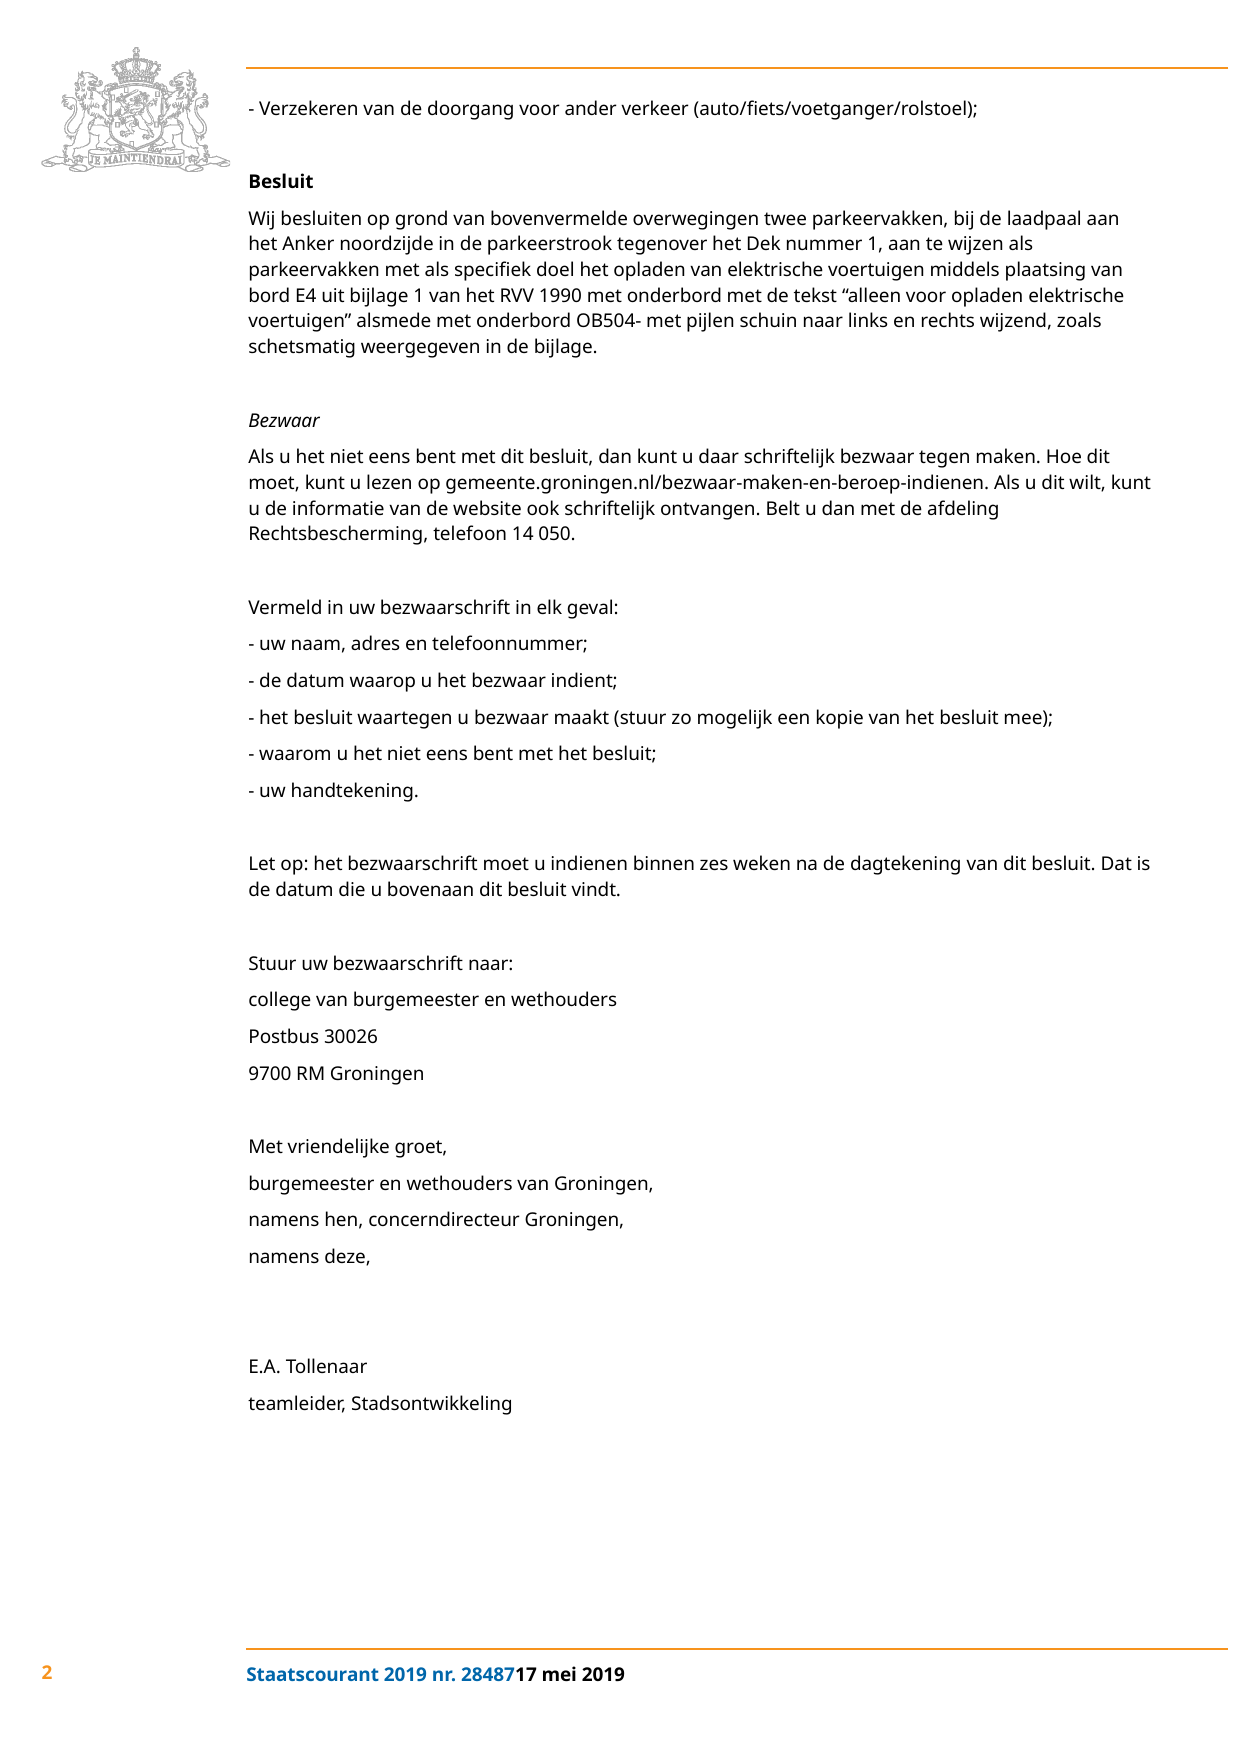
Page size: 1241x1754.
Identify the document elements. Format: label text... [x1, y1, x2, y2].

text - Verzekeren van de doorgang voor ander verkeer (auto/fiets/voetganger/rolstoel); [248, 95, 1152, 121]
text - uw handtekening. [248, 777, 1152, 803]
text - waarom u het niet eens bent met het besluit; [248, 741, 1152, 766]
text Vermeld in uw bezwaarschrift in elk geval: [248, 594, 1152, 620]
text - de datum waarop u het bezwaar indient; [248, 667, 1152, 693]
text E.A. Tollenaar [248, 1353, 1152, 1379]
text Postbus 30026 [248, 1023, 1152, 1049]
text Als u het niet eens bent met dit besluit, dan kunt u daar schriftelijk bezwaar tegen maken. Hoe dit moet, kunt u lezen op gemeente.groningen.nl/bezwaar-maken-en-beroep-indienen. Als u dit wilt, kunt u de informatie van de website ook schriftelijk ontvangen. Belt u dan met de afdeling Rechtsbescherming, telefoon 14 050. [248, 443, 1152, 546]
text - uw naam, adres en telefoonnummer; [248, 631, 1152, 656]
text teamleider, Stadsontwikkeling [248, 1390, 1152, 1415]
text Besluit [248, 168, 1152, 194]
text namens deze, [248, 1243, 1152, 1269]
text - het besluit waartegen u bezwaar maakt (stuur zo mogelijk een kopie van het besluit mee); [248, 704, 1152, 730]
text namens hen, concerndirecteur Groningen, [248, 1206, 1152, 1232]
text Let op: het bezwaarschrift moet u indienen binnen zes weken na de dagtekening van dit besluit. Dat is de datum die u bovenaan dit besluit vindt. [248, 851, 1152, 902]
text burgemeester en wethouders van Groningen, [248, 1170, 1152, 1195]
text 9700 RM Groningen [248, 1060, 1152, 1085]
text college van burgemeester en wethouders [248, 986, 1152, 1012]
text Met vriendelijke groet, [248, 1133, 1152, 1159]
text Stuur uw bezwaarschrift naar: [248, 950, 1152, 975]
picture [41, 47, 231, 172]
text Bezwaar [248, 407, 1152, 432]
text Wij besluiten op grond van bovenvermelde overwegingen twee parkeervakken, bij de laadpaal aan het Anker noordzijde in de parkeerstrook tegenover het Dek nummer 1, aan te wijzen als parkeervakken met als specifiek doel het opladen van elektrische voertuigen middels plaatsing van bord E4 uit bijlage 1 van het RVV 1990 met onderbord met de tekst “alleen voor opladen elektrische voertuigen” alsmede met onderbord OB504- met pijlen schuin naar links en rechts wijzend, zoals schetsmatig weergegeven in de bijlage. [248, 205, 1152, 359]
